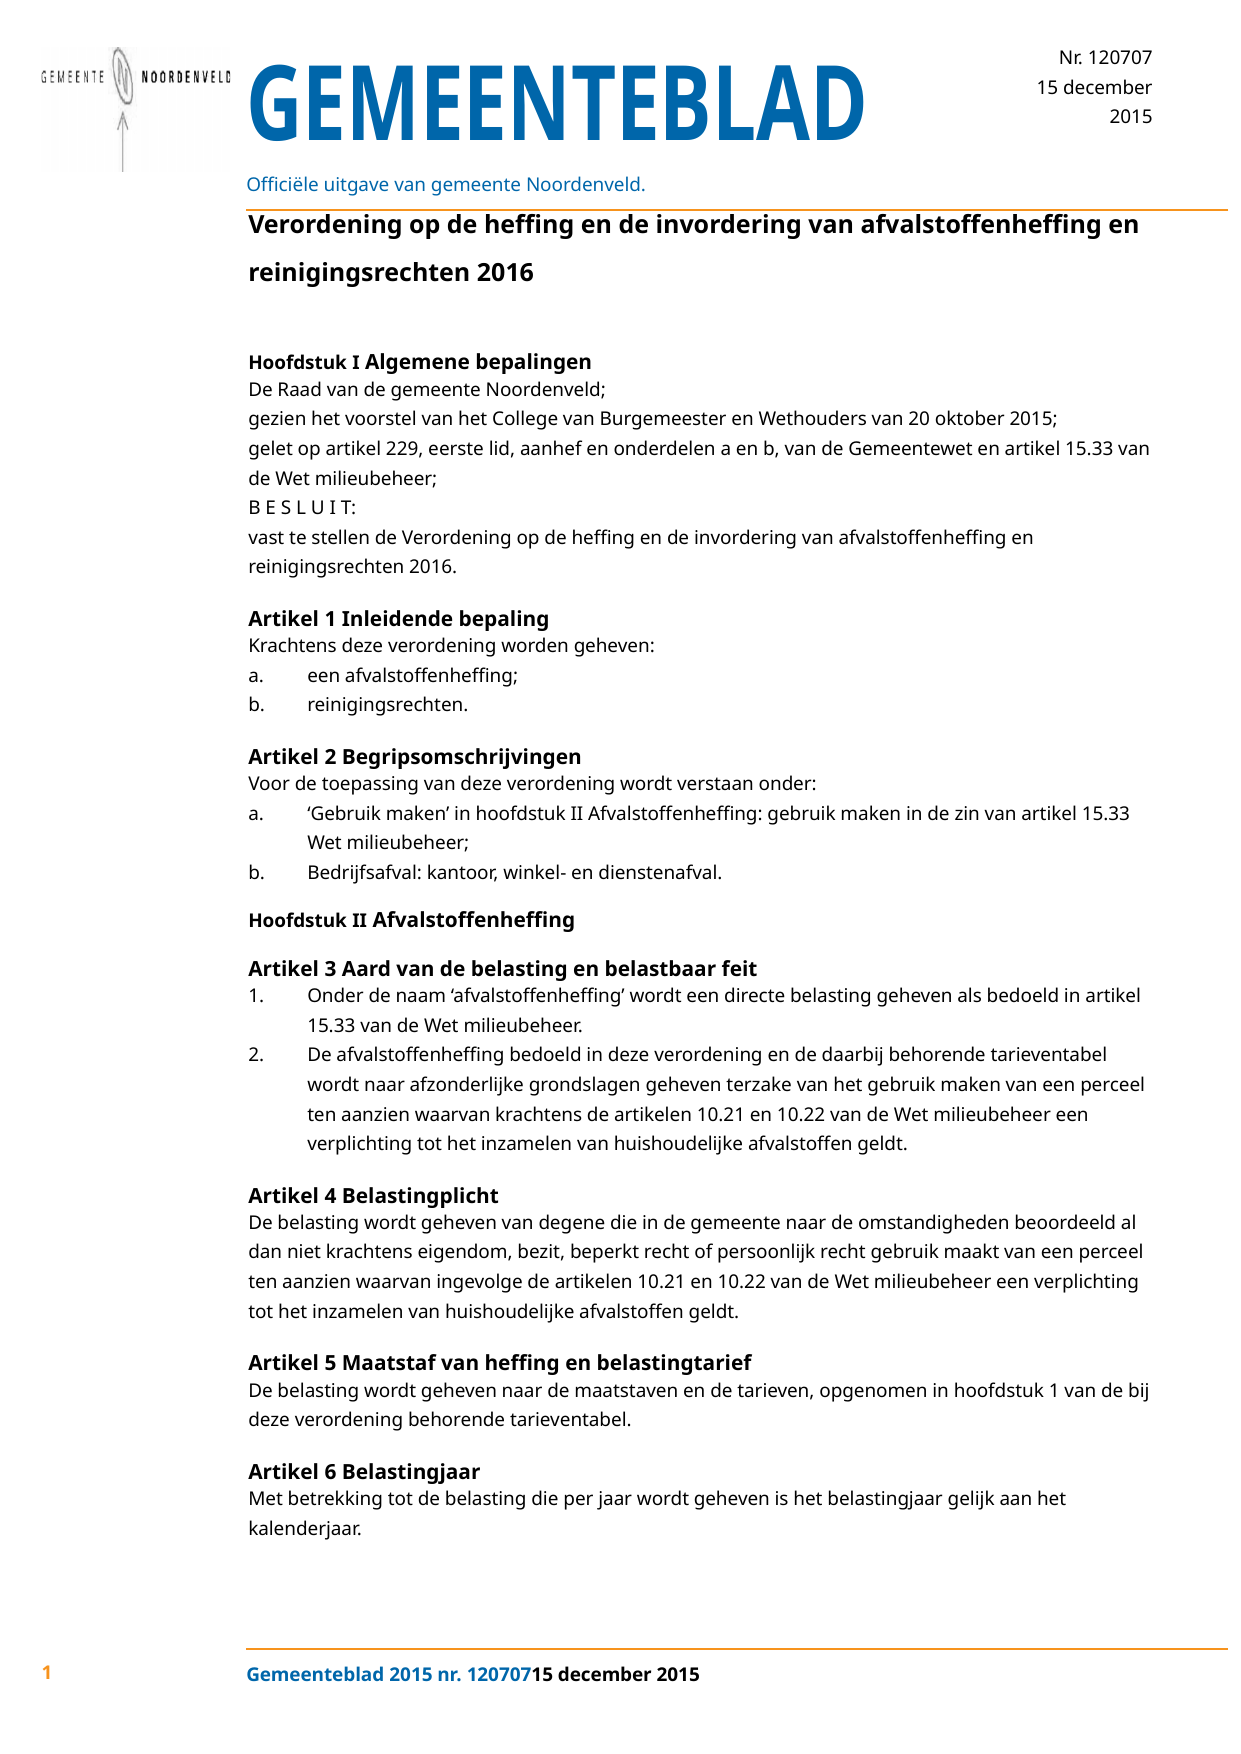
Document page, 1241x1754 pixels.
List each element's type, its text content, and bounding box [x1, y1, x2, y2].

list ‘Gebruik maken’ in hoofdstuk II Afvalstoffenheffing: gebruik maken in de zin van artikel 15.33 Wet milieubeheer; [248, 800, 1152, 855]
text Voor de toepassing van deze verordening wordt verstaan onder: [248, 770, 1152, 796]
text Hoofdstuk I Algemene bepalingen [248, 347, 1152, 376]
text De Raad van de gemeente Noordenveld; [248, 376, 1152, 402]
text Artikel 2 Begripsomschrijvingen [248, 742, 1152, 770]
text De belasting wordt geheven van degene die in de gemeente naar de omstandigheden beoordeeld al dan niet krachtens eigendom, bezit, beperkt recht of persoonlijk recht gebruik maakt van een perceel ten aanzien waarvan ingevolge de artikelen 10.21 en 10.22 van de Wet milieubeheer een verplichting tot het inzamelen van huishoudelijke afvalstoffen geldt. [248, 1209, 1152, 1324]
text Krachtens deze verordening worden geheven: [248, 632, 1152, 658]
text Artikel 6 Belastingjaar [248, 1457, 1152, 1485]
list een afvalstoffenheffing; [248, 662, 1152, 688]
text gelet op artikel 229, eerste lid, aanhef en onderdelen a en b, van de Gemeentewet en artikel 15.33 van de Wet milieubeheer; [248, 435, 1152, 490]
text vast te stellen de Verordening op de heffing en de invordering van afvalstoffenheffing en reinigingsrechten 2016. [248, 524, 1152, 579]
text Artikel 1 Inleidende bepaling [248, 604, 1152, 632]
list Bedrijfsafval: kantoor, winkel- en dienstenafval. [248, 859, 1152, 885]
text Hoofdstuk II Afvalstoffenheffing [248, 905, 1152, 933]
text Artikel 4 Belastingplicht [248, 1181, 1152, 1209]
list Onder de naam ‘afvalstoffenheffing’ wordt een directe belasting geheven als bedoeld in artikel 15.33 van de Wet milieubeheer. [248, 982, 1152, 1038]
text Met betrekking tot de belasting die per jaar wordt geheven is het belastingjaar gelijk aan het kalenderjaar. [248, 1485, 1152, 1541]
picture [41, 47, 231, 172]
text B E S L U I T: [248, 494, 1152, 520]
list reinigingsrechten. [248, 691, 1152, 717]
list De afvalstoffenheffing bedoeld in deze verordening en de daarbij behorende tarieventabel wordt naar afzonderlijke grondslagen geheven terzake van het gebruik maken van een perceel ten aanzien waarvan krachtens de artikelen 10.21 en 10.22 van de Wet milieubeheer een verplichting tot het inzamelen van huishoudelijke afvalstoffen geldt. [248, 1042, 1152, 1156]
text Artikel 3 Aard van de belasting en belastbaar feit [248, 954, 1152, 982]
text Verordening op de heffing en de invordering van afvalstoffenheffing en reinigingsrechten 2016 [248, 211, 1152, 288]
text Artikel 5 Maatstaf van heffing en belastingtarief [248, 1348, 1152, 1377]
text De belasting wordt geheven naar de maatstaven en de tarieven, opgenomen in hoofdstuk 1 van de bij deze verordening behorende tarieventabel. [248, 1377, 1152, 1432]
text gezien het voorstel van het College van Burgemeester en Wethouders van 20 oktober 2015; [248, 406, 1152, 431]
